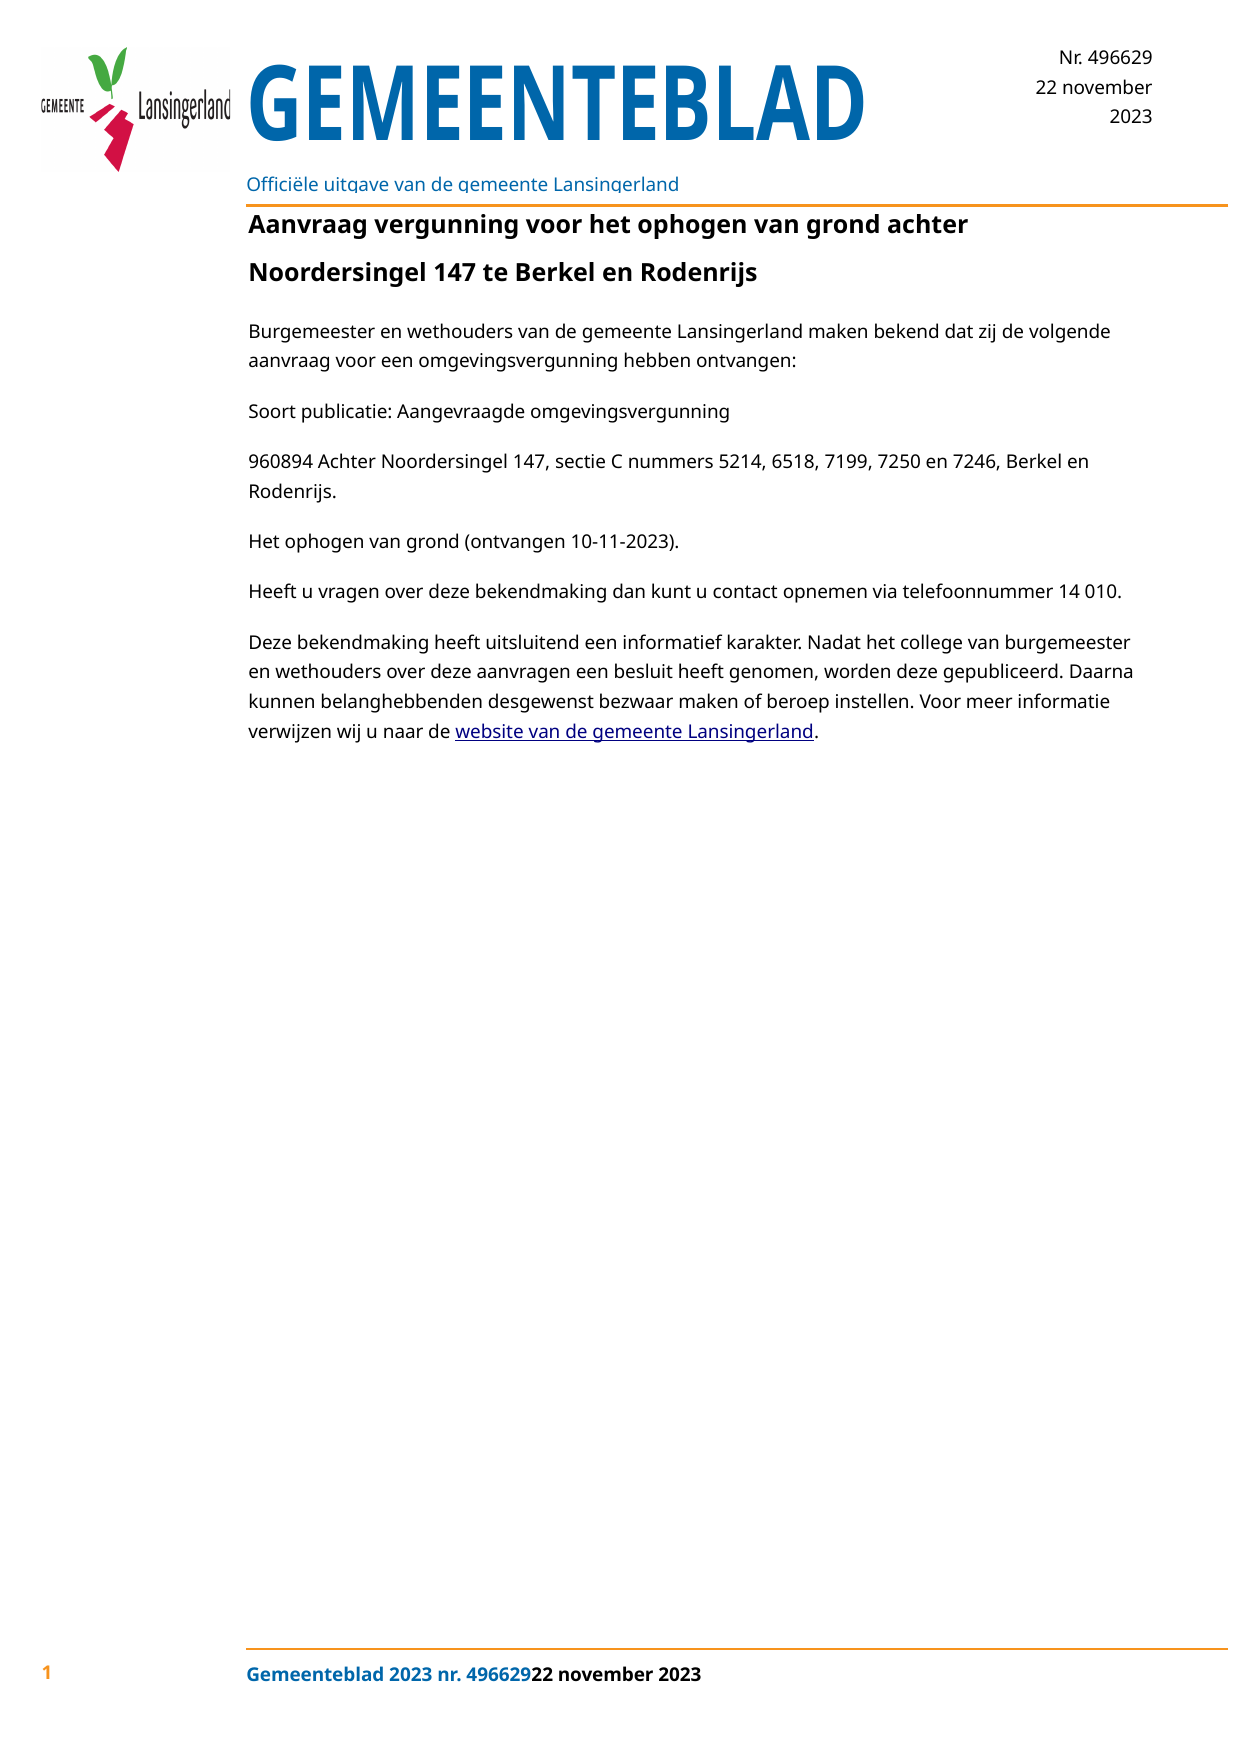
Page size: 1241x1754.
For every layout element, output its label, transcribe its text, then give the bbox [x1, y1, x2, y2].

text Het ophogen van grond (ontvangen 10-11-2023). [248, 528, 1152, 554]
picture [41, 47, 231, 172]
text Deze bekendmaking heeft uitsluitend een informatief karakter. Nadat het college van burgemeester en wethouders over deze aanvragen een besluit heeft genomen, worden deze gepubliceerd. Daarna kunnen belanghebbenden desgewenst bezwaar maken of beroep instellen. Voor meer informatie verwijzen wij u naar de website van de gemeente Lansingerland. [248, 629, 1152, 744]
text Soort publicatie: Aangevraagde omgevingsvergunning [248, 398, 1152, 424]
text Aanvraag vergunning voor het ophogen van grond achter Noordersingel 147 te Berkel en Rodenrijs [248, 207, 1152, 288]
text Burgemeester en wethouders van de gemeente Lansingerland maken bekend dat zij de volgende aanvraag voor een omgevingsvergunning hebben ontvangen: [248, 318, 1152, 373]
text Heeft u vragen over deze bekendmaking dan kunt u contact opnemen via telefoonnummer 14 010. [248, 579, 1152, 604]
text 960894 Achter Noordersingel 147, sectie C nummers 5214, 6518, 7199, 7250 en 7246, Berkel en Rodenrijs. [248, 448, 1152, 504]
